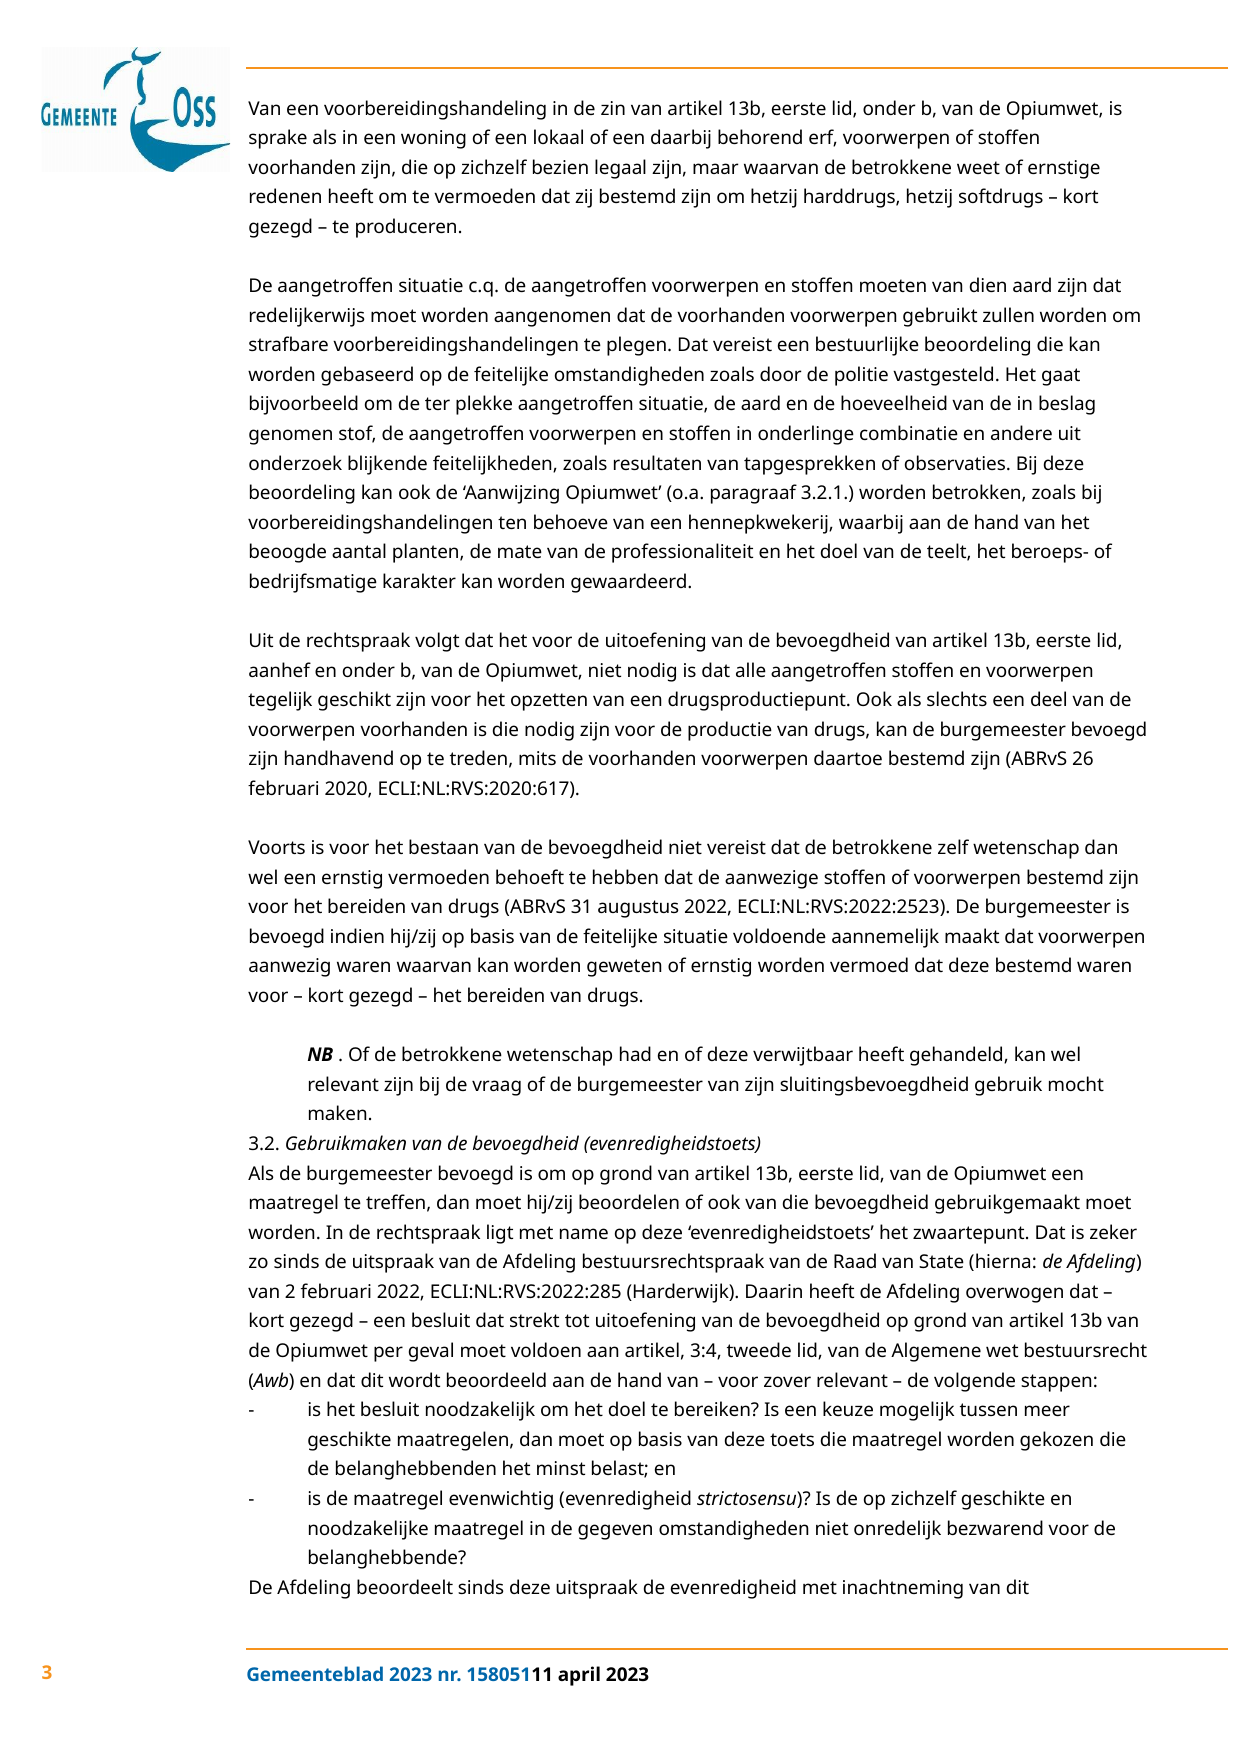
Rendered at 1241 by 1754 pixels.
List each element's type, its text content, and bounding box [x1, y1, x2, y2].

text Uit de rechtspraak volgt dat het voor de uitoefening van de bevoegdheid van artikel 13b, eerste lid, aanhef en onder b, van de Opiumwet, niet nodig is dat alle aangetroffen stoffen en voorwerpen tegelijk geschikt zijn voor het opzetten van een drugsproductiepunt. Ook als slechts een deel van de voorwerpen voorhanden is die nodig zijn voor de productie van drugs, kan de burgemeester bevoegd zijn handhavend op te treden, mits de voorhanden voorwerpen daartoe bestemd zijn (ABRvS 26 februari 2020, ECLI:NL:RVS:2020:617). [248, 627, 1152, 801]
list is het besluit noodzakelijk om het doel te bereiken? Is een keuze mogelijk tussen meer geschikte maatregelen, dan moet op basis van deze toets die maatregel worden gekozen die de belanghebbenden het minst belast; en [248, 1396, 1152, 1481]
text Voorts is voor het bestaan van de bevoegdheid niet vereist dat de betrokkene zelf wetenschap dan wel een ernstig vermoeden behoeft te hebben dat de aanwezige stoffen of voorwerpen bestemd zijn voor het bereiden van drugs (ABRvS 31 augustus 2022, ECLI:NL:RVS:2022:2523). De burgemeester is bevoegd indien hij/zij op basis van de feitelijke situatie voldoende aannemelijk maakt dat voorwerpen aanwezig waren waarvan kan worden geweten of ernstig worden vermoed dat deze bestemd waren voor – kort gezegd – het bereiden van drugs. [248, 834, 1152, 1008]
text Als de burgemeester bevoegd is om op grond van artikel 13b, eerste lid, van de Opiumwet een maatregel te treffen, dan moet hij/zij beoordelen of ook van die bevoegdheid gebruikgemaakt moet worden. In de rechtspraak ligt met name op deze ‘evenredigheidstoets’ het zwaartepunt. Dat is zeker zo sinds de uitspraak van de Afdeling bestuursrechtspraak van de Raad van State (hierna: de Afdeling) van 2 februari 2022, ECLI:NL:RVS:2022:285 (Harderwijk). Daarin heeft de Afdeling overwogen dat – kort gezegd – een besluit dat strekt tot uitoefening van de bevoegdheid op grond van artikel 13b van de Opiumwet per geval moet voldoen aan artikel, 3:4, tweede lid, van de Algemene wet bestuursrecht (Awb) en dat dit wordt beoordeeld aan de hand van – voor zover relevant – de volgende stappen: [248, 1160, 1152, 1393]
text 3.2. Gebruikmaken van de bevoegdheid (evenredigheidstoets) [248, 1130, 1152, 1156]
text De aangetroffen situatie c.q. de aangetroffen voorwerpen en stoffen moeten van dien aard zijn dat redelijkerwijs moet worden aangenomen dat de voorhanden voorwerpen gebruikt zullen worden om strafbare voorbereidingshandelingen te plegen. Dat vereist een bestuurlijke beoordeling die kan worden gebaseerd op de feitelijke omstandigheden zoals door de politie vastgesteld. Het gaat bijvoorbeeld om de ter plekke aangetroffen situatie, de aard en de hoeveelheid van de in beslag genomen stof, de aangetroffen voorwerpen en stoffen in onderlinge combinatie en andere uit onderzoek blijkende feitelijkheden, zoals resultaten van tapgesprekken of observaties. Bij deze beoordeling kan ook de ‘Aanwijzing Opiumwet’ (o.a. paragraaf 3.2.1.) worden betrokken, zoals bij voorbereidingshandelingen ten behoeve van een hennepkwekerij, waarbij aan de hand van het beoogde aantal planten, de mate van de professionaliteit en het doel van de teelt, het beroeps- of bedrijfsmatige karakter kan worden gewaardeerd. [248, 272, 1152, 594]
text De Afdeling beoordeelt sinds deze uitspraak de evenredigheid met inachtneming van dit [248, 1574, 1152, 1600]
list is de maatregel evenwichtig (evenredigheid strictosensu)? Is de op zichzelf geschikte en noodzakelijke maatregel in de gegeven omstandigheden niet onredelijk bezwarend voor de belanghebbende? [248, 1485, 1152, 1570]
picture [41, 47, 231, 172]
text Van een voorbereidingshandeling in de zin van artikel 13b, eerste lid, onder b, van de Opiumwet, is sprake als in een woning of een lokaal of een daarbij behorend erf, voorwerpen of stoffen voorhanden zijn, die op zichzelf bezien legaal zijn, maar waarvan de betrokkene weet of ernstige redenen heeft om te vermoeden dat zij bestemd zijn om hetzij harddrugs, hetzij softdrugs – kort gezegd – te produceren. [248, 95, 1152, 239]
list NB . Of de betrokkene wetenschap had en of deze verwijtbaar heeft gehandeld, kan wel relevant zijn bij de vraag of de burgemeester van zijn sluitingsbevoegdheid gebruik mocht maken. [248, 1041, 1152, 1126]
